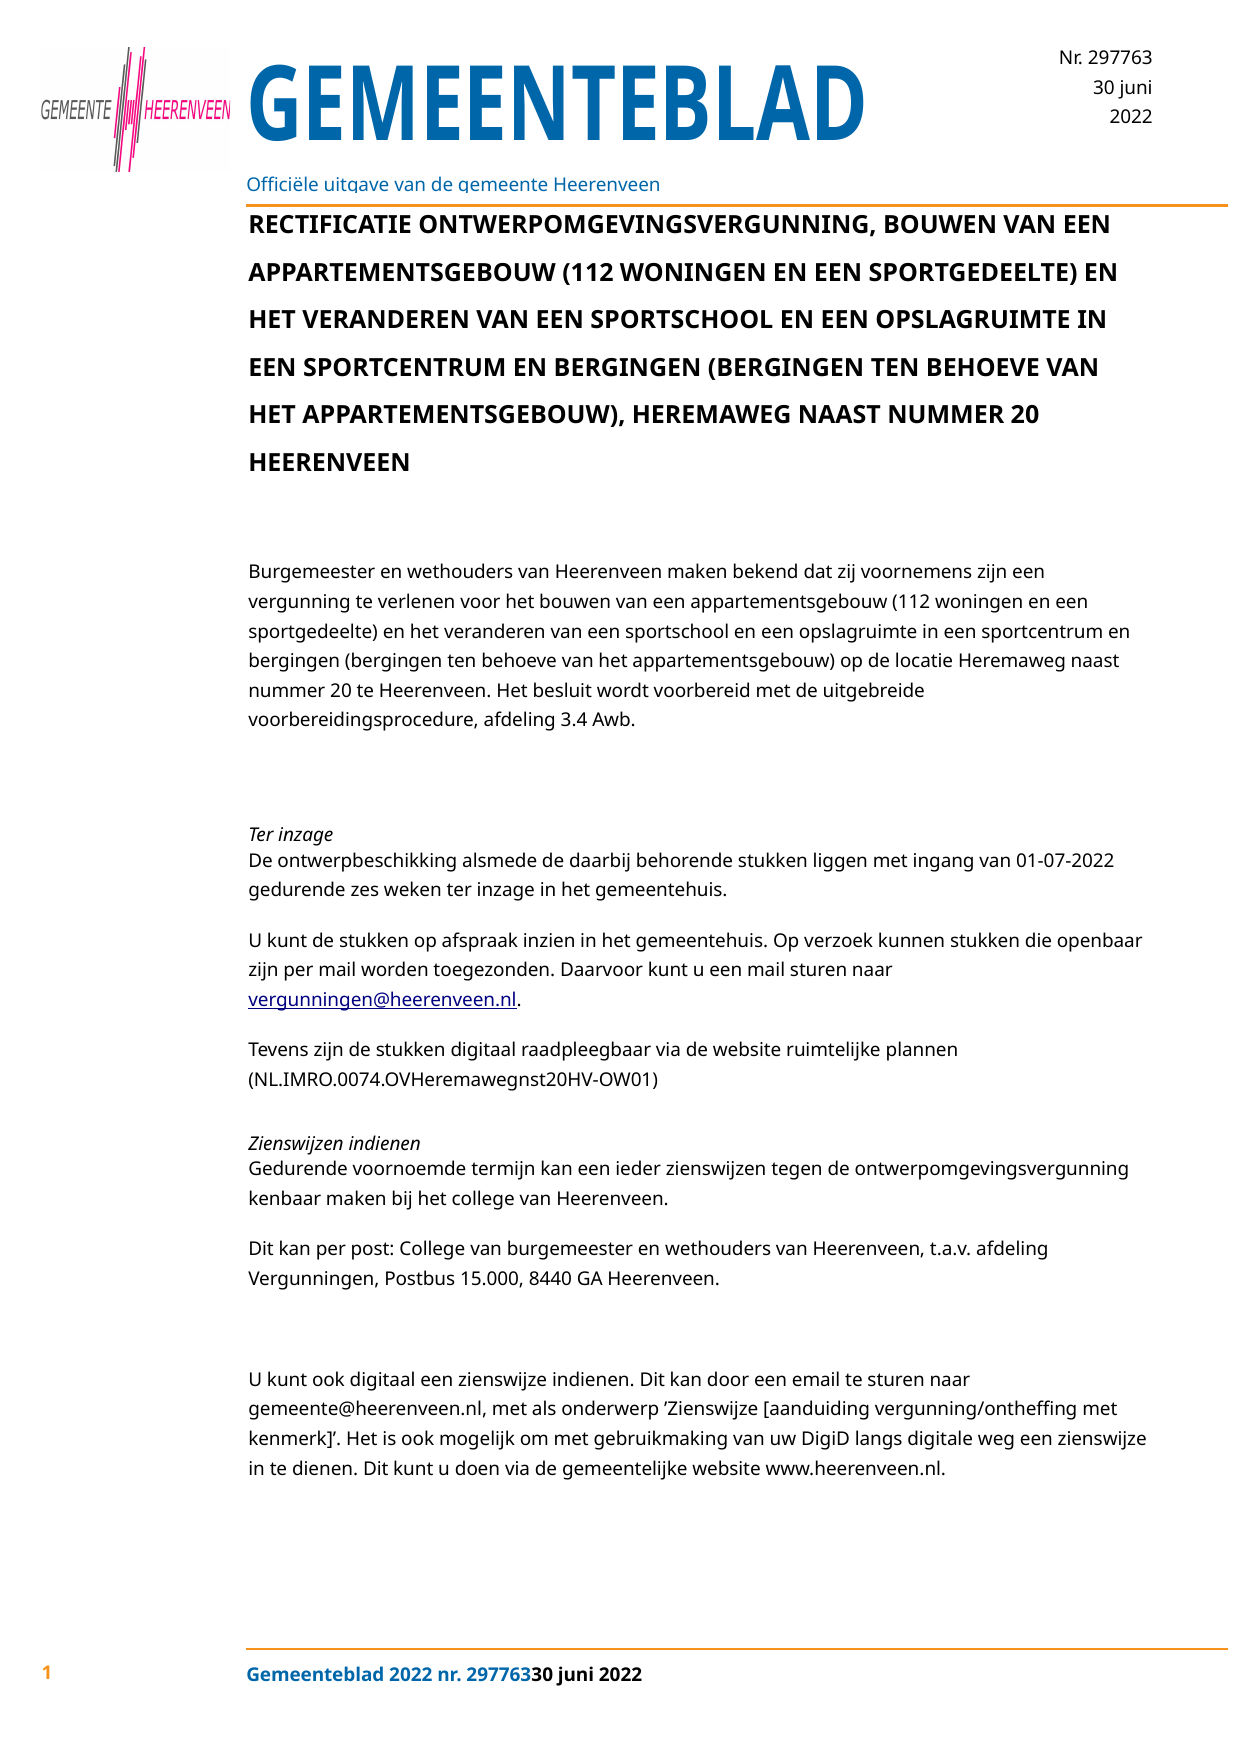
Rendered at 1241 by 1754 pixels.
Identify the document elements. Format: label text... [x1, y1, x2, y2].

text RECTIFICATIE ONTWERPOMGEVINGSVERGUNNING, BOUWEN VAN EEN APPARTEMENTSGEBOUW (112 WONINGEN EN EEN SPORTGEDEELTE) EN HET VERANDEREN VAN EEN SPORTSCHOOL EN EEN OPSLAGRUIMTE IN EEN SPORTCENTRUM EN BERGINGEN (BERGINGEN TEN BEHOEVE VAN HET APPARTEMENTSGEBOUW), HEREMAWEG NAAST NUMMER 20 HEERENVEEN [248, 207, 1152, 479]
text Gedurende voornoemde termijn kan een ieder zienswijzen tegen de ontwerpomgevingsvergunning kenbaar maken bij het college van Heerenveen. [248, 1156, 1152, 1211]
text Zienswijzen indienen [248, 1130, 1152, 1156]
text De ontwerpbeschikking alsmede de daarbij behorende stukken liggen met ingang van 01-07-2022 gedurende zes weken ter inzage in het gemeentehuis. [248, 847, 1152, 902]
text Burgemeester en wethouders van Heerenveen maken bekend dat zij voornemens zijn een vergunning te verlenen voor het bouwen van een appartementsgebouw (112 woningen en een sportgedeelte) en het veranderen van een sportschool en een opslagruimte in een sportcentrum en bergingen (bergingen ten behoeve van het appartementsgebouw) op de locatie Heremaweg naast nummer 20 te Heerenveen. Het besluit wordt voorbereid met de uitgebreide voorbereidingsprocedure, afdeling 3.4 Awb. [248, 559, 1152, 732]
text U kunt ook digitaal een zienswijze indienen. Dit kan door een email te sturen naar gemeente@heerenveen.nl, met als onderwerp ’Zienswijze [aanduiding vergunning/ontheffing met kenmerk]’. Het is ook mogelijk om met gebruikmaking van uw DigiD langs digitale weg een zienswijze in te dienen. Dit kunt u doen via de gemeentelijke website www.heerenveen.nl. [248, 1366, 1152, 1481]
text U kunt de stukken op afspraak inzien in het gemeentehuis. Op verzoek kunnen stukken die openbaar zijn per mail worden toegezonden. Daarvoor kunt u een mail sturen naar vergunningen@heerenveen.nl. [248, 927, 1152, 1012]
text Dit kan per post: College van burgemeester en wethouders van Heerenveen, t.a.v. afdeling Vergunningen, Postbus 15.000, 8440 GA Heerenveen. [248, 1236, 1152, 1291]
picture [41, 47, 231, 172]
text Ter inzage [248, 821, 1152, 847]
text Tevens zijn de stukken digitaal raadpleegbaar via de website ruimtelijke plannen (NL.IMRO.0074.OVHeremawegnst20HV-OW01) [248, 1036, 1152, 1092]
